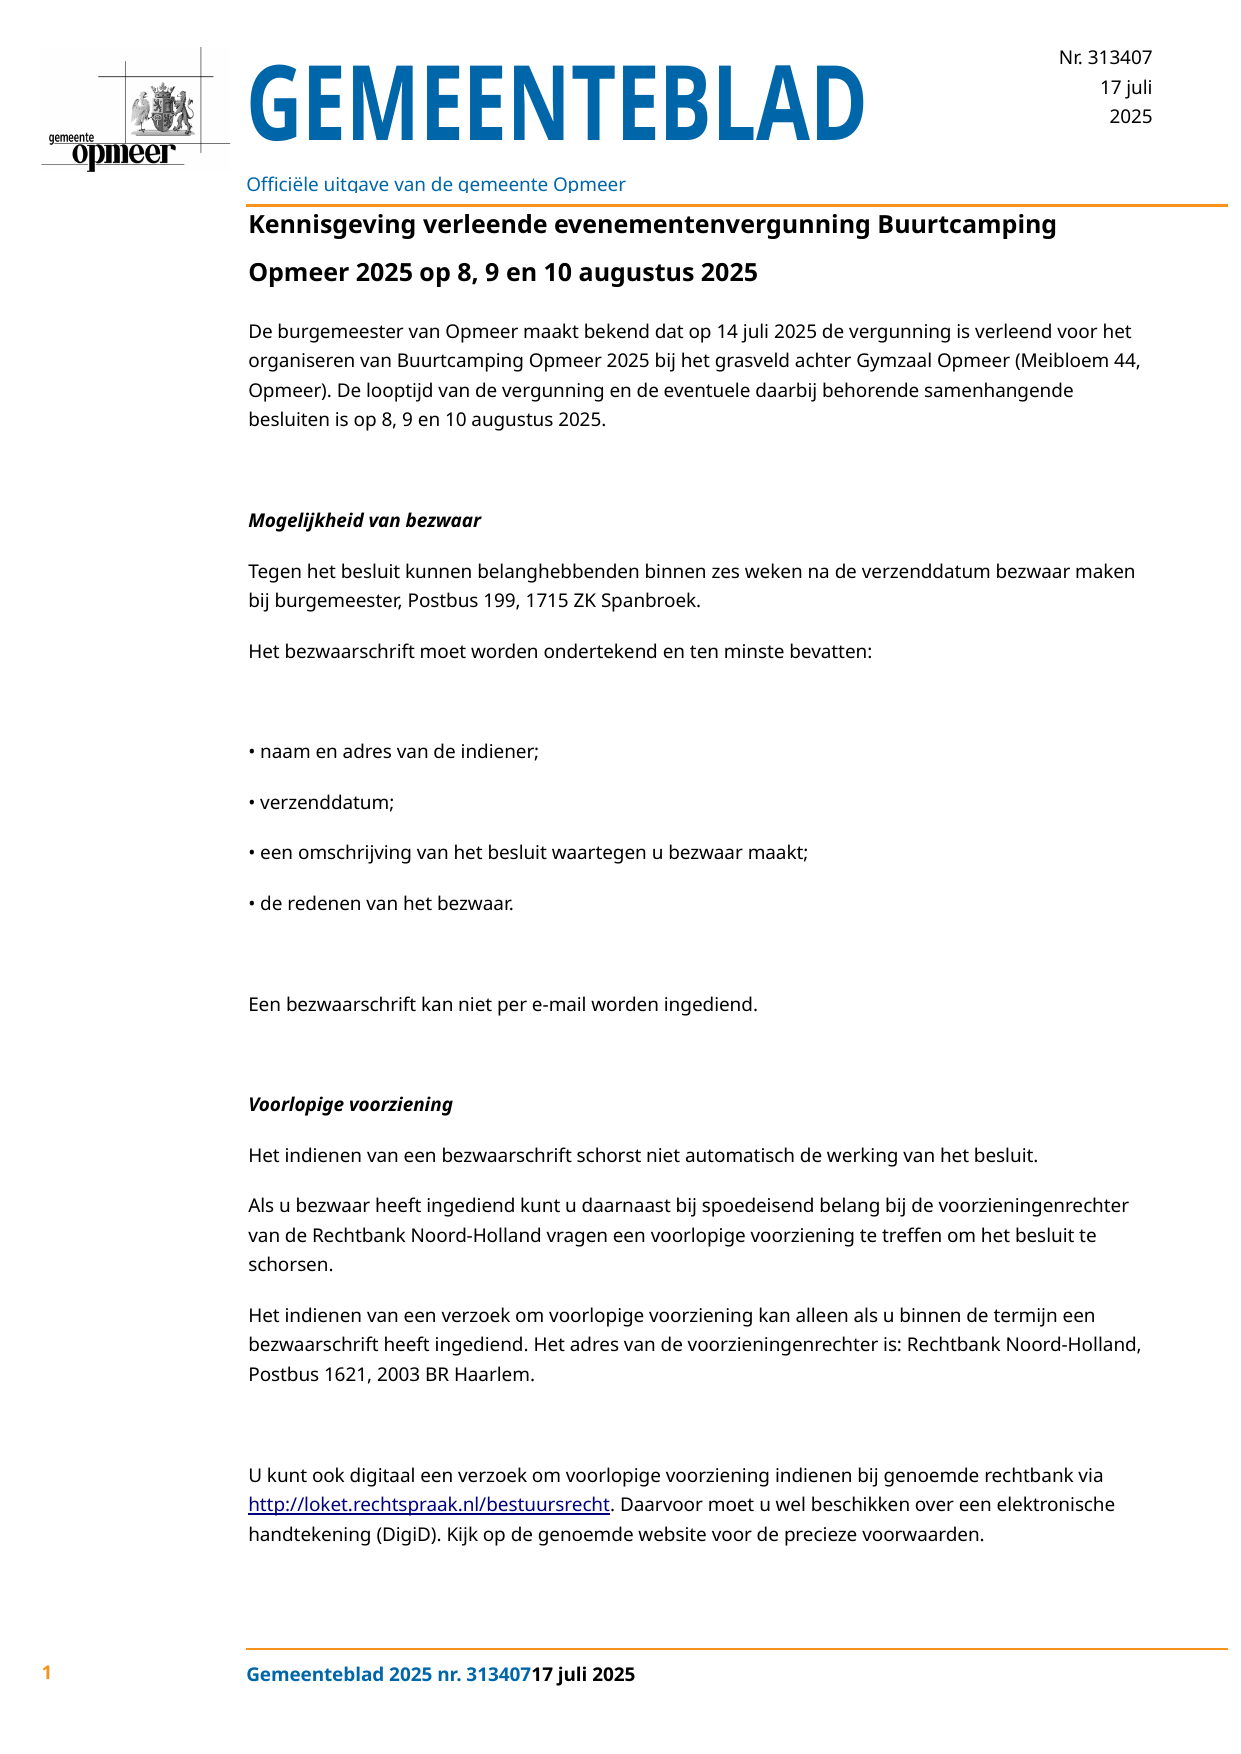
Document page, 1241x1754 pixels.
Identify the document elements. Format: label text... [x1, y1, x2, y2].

text • naam en adres van de indiener; [248, 739, 1152, 764]
text U kunt ook digitaal een verzoek om voorlopige voorziening indienen bij genoemde rechtbank via http://loket.rechtspraak.nl/bestuursrecht. Daarvoor moet u wel beschikken over een elektronische handtekening (DigiD). Kijk op de genoemde website voor de precieze voorwaarden. [248, 1462, 1152, 1547]
text De burgemeester van Opmeer maakt bekend dat op 14 juli 2025 de vergunning is verleend voor het organiseren van Buurtcamping Opmeer 2025 bij het grasveld achter Gymzaal Opmeer (Meibloem 44, Opmeer). De looptijd van de vergunning en de eventuele daarbij behorende samenhangende besluiten is op 8, 9 en 10 augustus 2025. [248, 318, 1152, 432]
text Het bezwaarschrift moet worden ondertekend en ten minste bevatten: [248, 638, 1152, 664]
text Mogelijkheid van bezwaar [248, 507, 1152, 533]
text Voorlopige voorziening [248, 1092, 1152, 1117]
text Als u bezwaar heeft ingediend kunt u daarnaast bij spoedeisend belang bij de voorzieningenrechter van de Rechtbank Noord-Holland vragen een voorlopige voorziening te treffen om het besluit te schorsen. [248, 1192, 1152, 1277]
text Tegen het besluit kunnen belanghebbenden binnen zes weken na de verzenddatum bezwaar maken bij burgemeester, Postbus 199, 1715 ZK Spanbroek. [248, 558, 1152, 613]
text • verzenddatum; [248, 789, 1152, 815]
text Het indienen van een verzoek om voorlopige voorziening kan alleen als u binnen de termijn een bezwaarschrift heeft ingediend. Het adres van de voorzieningenrechter is: Rechtbank Noord-Holland, Postbus 1621, 2003 BR Haarlem. [248, 1302, 1152, 1387]
text Kennisgeving verleende evenementenvergunning Buurtcamping Opmeer 2025 op 8, 9 en 10 augustus 2025 [248, 207, 1152, 288]
text • een omschrijving van het besluit waartegen u bezwaar maakt; [248, 839, 1152, 865]
text Het indienen van een bezwaarschrift schorst niet automatisch de werking van het besluit. [248, 1142, 1152, 1168]
text • de redenen van het bezwaar. [248, 890, 1152, 916]
text Een bezwaarschrift kan niet per e-mail worden ingediend. [248, 991, 1152, 1017]
picture [41, 47, 231, 172]
